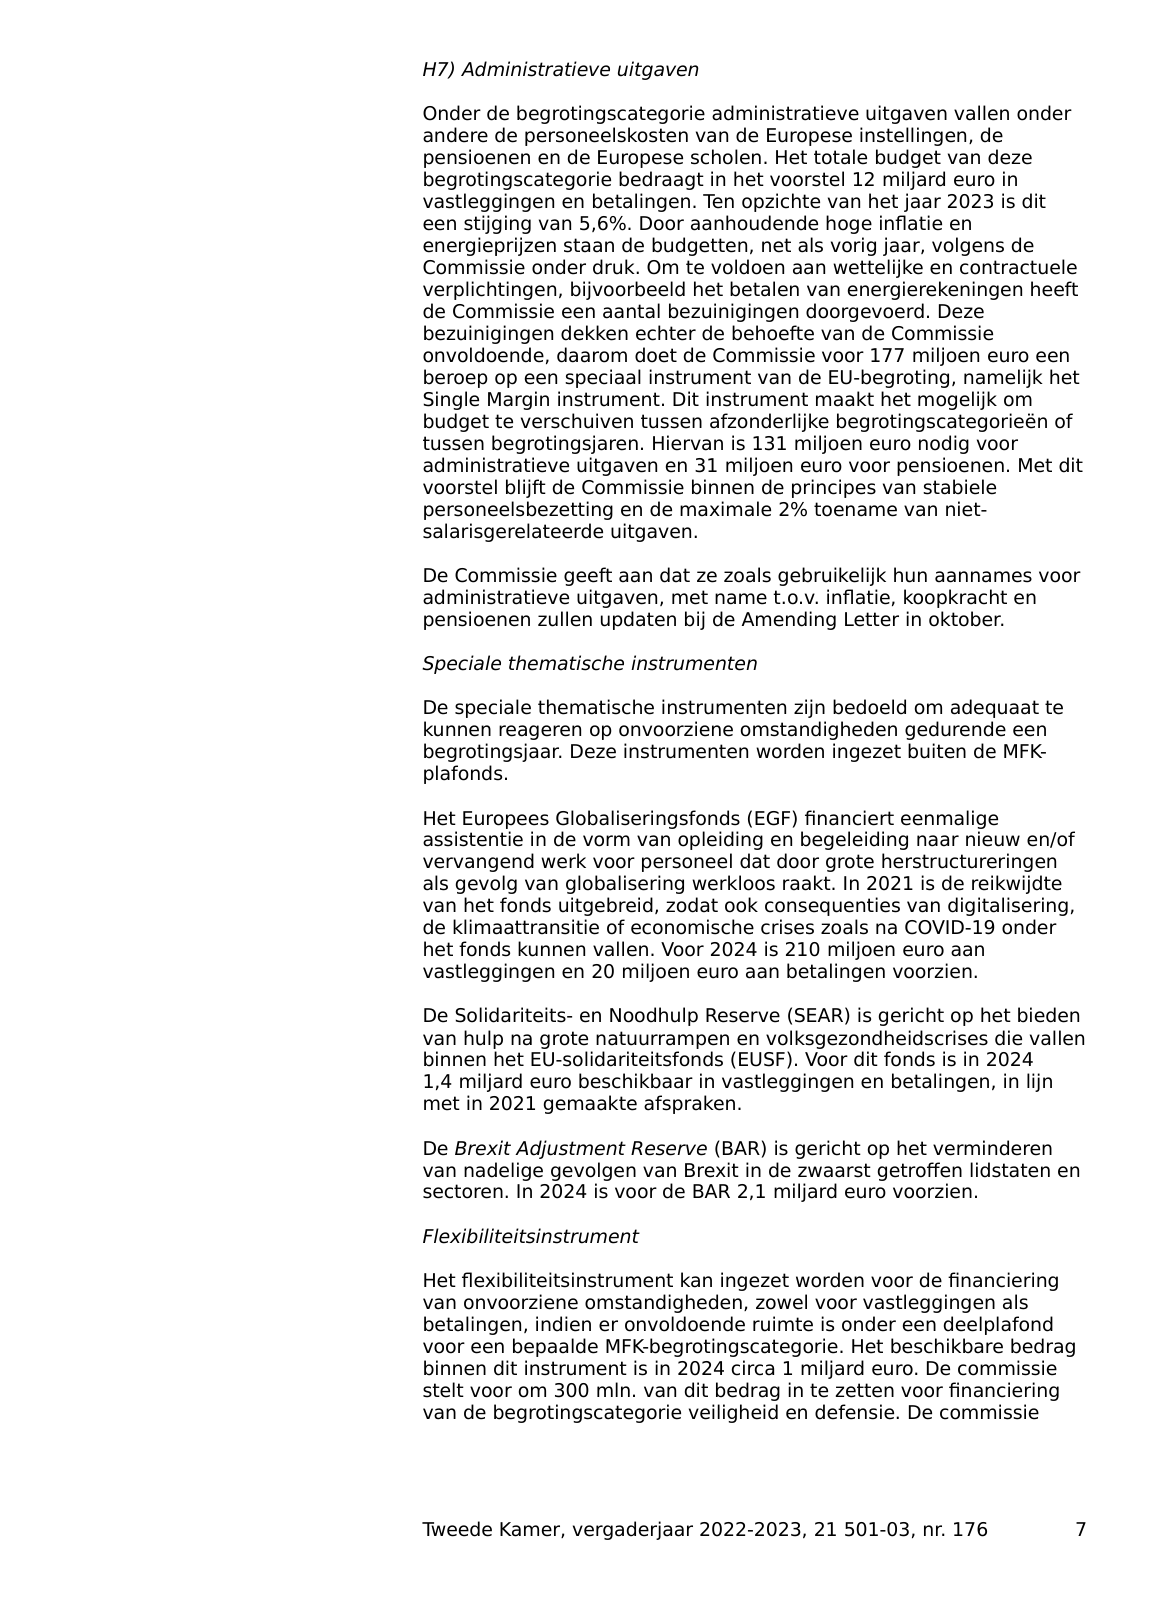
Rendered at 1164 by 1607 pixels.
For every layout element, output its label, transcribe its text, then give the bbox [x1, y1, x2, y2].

subtitle H7) Administratieve uitgaven [422, 59, 1087, 81]
text De Solidariteits- en Noodhulp Reserve (SEAR) is gericht op het bieden van hulp na grote natuurrampen en volksgezondheidscrises die vallen binnen het EU-solidariteitsfonds (EUSF). Voor dit fonds is in 2024 1,4 miljard euro beschikbaar in vastleggingen en betalingen, in lijn met in 2021 gemaakte afspraken. [422, 1005, 1087, 1115]
text De Brexit Adjustment Reserve (BAR) is gericht op het verminderen van nadelige gevolgen van Brexit in de zwaarst getroffen lidstaten en sectoren. In 2024 is voor de BAR 2,1 miljard euro voorzien. [422, 1137, 1087, 1203]
text De Commissie geeft aan dat ze zoals gebruikelijk hun aannames voor administratieve uitgaven, met name t.o.v. inflatie, koopkracht en pensioenen zullen updaten bij de Amending Letter in oktober. [422, 565, 1087, 631]
subtitle Speciale thematische instrumenten [422, 653, 1087, 675]
text Het Europees Globaliseringsfonds (EGF) financiert eenmalige assistentie in de vorm van opleiding en begeleiding naar nieuw en/of vervangend werk voor personeel dat door grote herstructureringen als gevolg van globalisering werkloos raakt. In 2021 is de reikwijdte van het fonds uitgebreid, zodat ook consequenties van digitalisering, de klimaattransitie of economische crises zoals na COVID-19 onder het fonds kunnen vallen. Voor 2024 is 210 miljoen euro aan vastleggingen en 20 miljoen euro aan betalingen voorzien. [422, 807, 1087, 983]
text Het flexibiliteitsinstrument kan ingezet worden voor de financiering van onvoorziene omstandigheden, zowel voor vastleggingen als betalingen, indien er onvoldoende ruimte is onder een deelplafond voor een bepaalde MFK-begrotingscategorie. Het beschikbare bedrag binnen dit instrument is in 2024 circa 1 miljard euro. De commissie stelt voor om 300 mln. van dit bedrag in te zetten voor financiering van de begrotingscategorie veiligheid en defensie. De commissie [422, 1270, 1087, 1424]
text Onder de begrotingscategorie administratieve uitgaven vallen onder andere de personeelskosten van de Europese instellingen, de pensioenen en de Europese scholen. Het totale budget van deze begrotingscategorie bedraagt in het voorstel 12 miljard euro in vastleggingen en betalingen. Ten opzichte van het jaar 2023 is dit een stijging van 5,6%. Door aanhoudende hoge inflatie en energieprijzen staan de budgetten, net als vorig jaar, volgens de Commissie onder druk. Om te voldoen aan wettelijke en contractuele verplichtingen, bijvoorbeeld het betalen van energierekeningen heeft de Commissie een aantal bezuinigingen doorgevoerd. Deze bezuinigingen dekken echter de behoefte van de Commissie onvoldoende, daarom doet de Commissie voor 177 miljoen euro een beroep op een speciaal instrument van de EU-begroting, namelijk het Single Margin instrument. Dit instrument maakt het mogelijk om budget te verschuiven tussen afzonderlijke begrotingscategorieën of tussen begrotingsjaren. Hiervan is 131 miljoen euro nodig voor administratieve uitgaven en 31 miljoen euro voor pensioenen. Met dit voorstel blijft de Commissie binnen de principes van stabiele personeelsbezetting en de maximale 2% toename van niet-salarisgerelateerde uitgaven. [422, 103, 1087, 543]
text De speciale thematische instrumenten zijn bedoeld om adequaat te kunnen reageren op onvoorziene omstandigheden gedurende een begrotingsjaar. Deze instrumenten worden ingezet buiten de MFK-plafonds. [422, 697, 1087, 785]
subtitle Flexibiliteitsinstrument [422, 1226, 1087, 1248]
